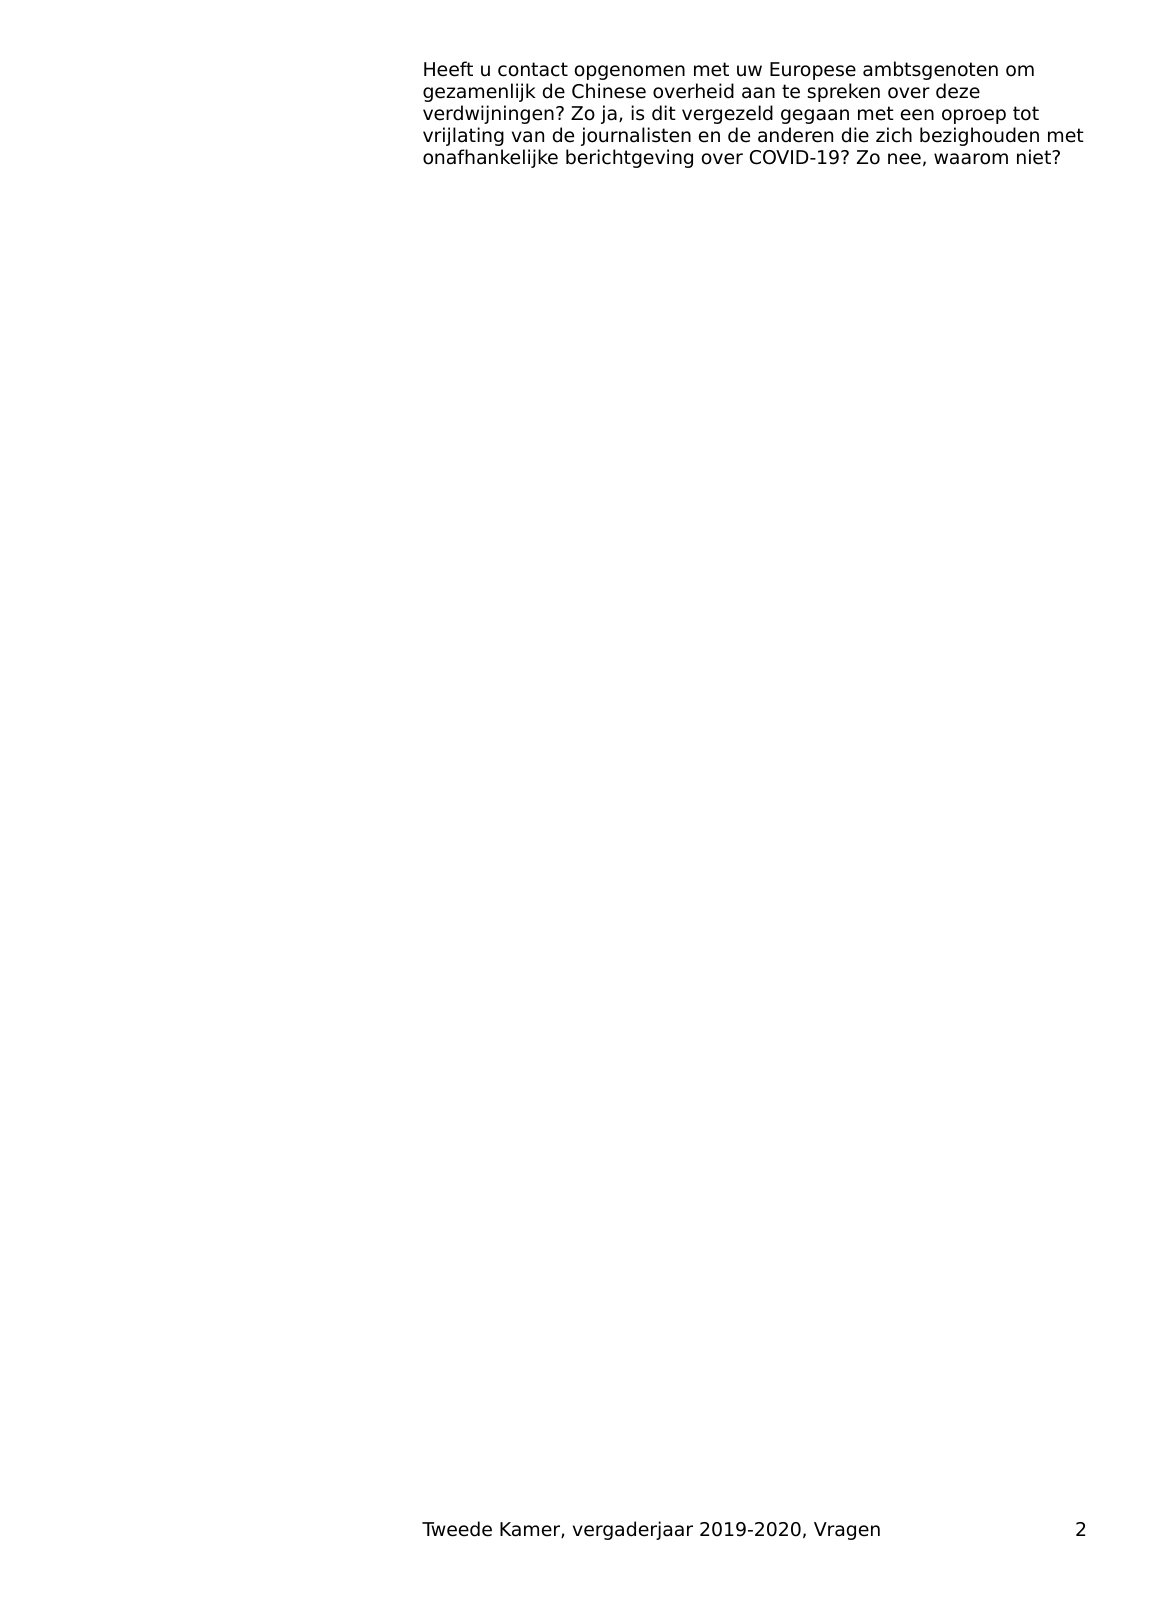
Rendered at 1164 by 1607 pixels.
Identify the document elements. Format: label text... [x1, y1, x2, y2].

text Heeft u contact opgenomen met uw Europese ambtsgenoten om gezamenlijk de Chinese overheid aan te spreken over deze verdwijningen? Zo ja, is dit vergezeld gegaan met een oproep tot vrijlating van de journalisten en de anderen die zich bezighouden met onafhankelijke berichtgeving over COVID-19? Zo nee, waarom niet? [422, 59, 1087, 169]
